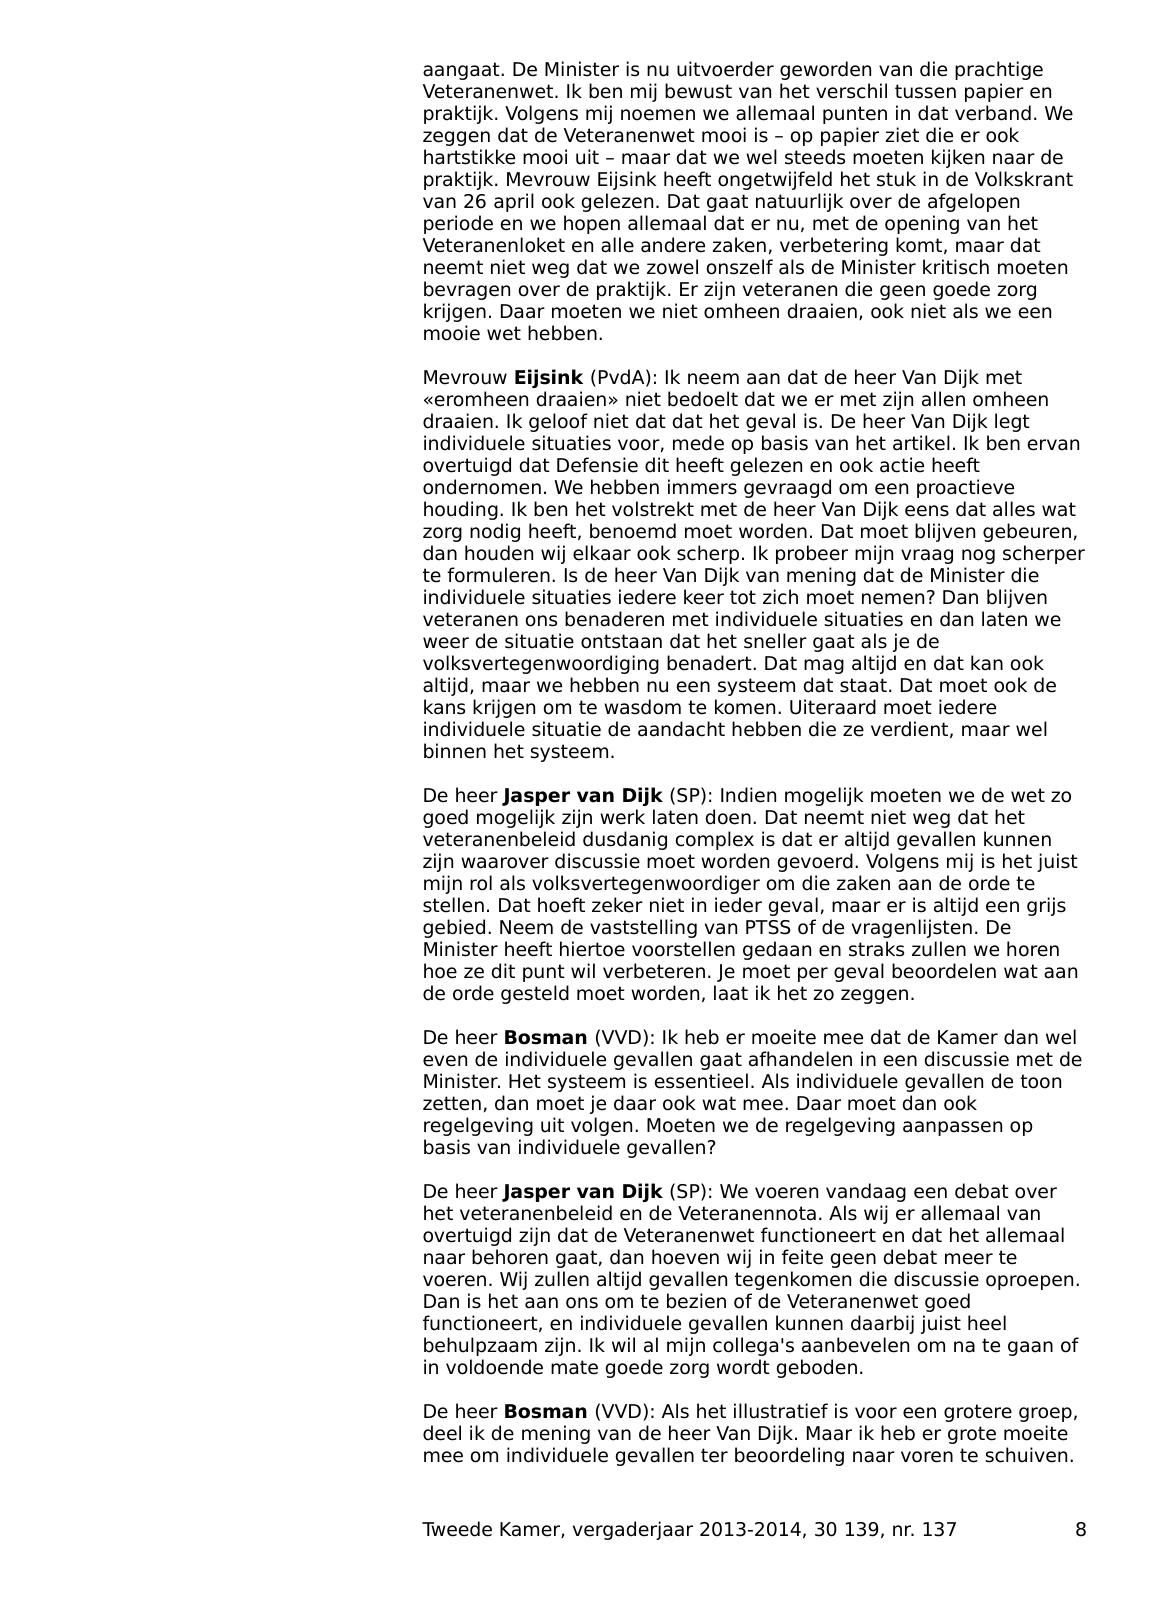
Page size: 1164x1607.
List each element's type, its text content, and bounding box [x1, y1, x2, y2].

text aangaat. De Minister is nu uitvoerder geworden van die prachtige Veteranenwet. Ik ben mij bewust van het verschil tussen papier en praktijk. Volgens mij noemen we allemaal punten in dat verband. We zeggen dat de Veteranenwet mooi is – op papier ziet die er ook hartstikke mooi uit – maar dat we wel steeds moeten kijken naar de praktijk. Mevrouw Eijsink heeft ongetwijfeld het stuk in de Volkskrant van 26 april ook gelezen. Dat gaat natuurlijk over de afgelopen periode en we hopen allemaal dat er nu, met de opening van het Veteranenloket en alle andere zaken, verbetering komt, maar dat neemt niet weg dat we zowel onszelf als de Minister kritisch moeten bevragen over de praktijk. Er zijn veteranen die geen goede zorg krijgen. Daar moeten we niet omheen draaien, ook niet als we een mooie wet hebben. [422, 59, 1087, 345]
text De heer Bosman (VVD): Ik heb er moeite mee dat de Kamer dan wel even de individuele gevallen gaat afhandelen in een discussie met de Minister. Het systeem is essentieel. Als individuele gevallen de toon zetten, dan moet je daar ook wat mee. Daar moet dan ook regelgeving uit volgen. Moeten we de regelgeving aanpassen op basis van individuele gevallen? [422, 1027, 1087, 1159]
text De heer Bosman (VVD): Als het illustratief is voor een grotere groep, deel ik de mening van de heer Van Dijk. Maar ik heb er grote moeite mee om individuele gevallen ter beoordeling naar voren te schuiven. [422, 1401, 1087, 1467]
text Mevrouw Eijsink (PvdA): Ik neem aan dat de heer Van Dijk met «eromheen draaien» niet bedoelt dat we er met zijn allen omheen draaien. Ik geloof niet dat dat het geval is. De heer Van Dijk legt individuele situaties voor, mede op basis van het artikel. Ik ben ervan overtuigd dat Defensie dit heeft gelezen en ook actie heeft ondernomen. We hebben immers gevraagd om een proactieve houding. Ik ben het volstrekt met de heer Van Dijk eens dat alles wat zorg nodig heeft, benoemd moet worden. Dat moet blijven gebeuren, dan houden wij elkaar ook scherp. Ik probeer mijn vraag nog scherper te formuleren. Is de heer Van Dijk van mening dat de Minister die individuele situaties iedere keer tot zich moet nemen? Dan blijven veteranen ons benaderen met individuele situaties en dan laten we weer de situatie ontstaan dat het sneller gaat als je de volksvertegenwoordiging benadert. Dat mag altijd en dat kan ook altijd, maar we hebben nu een systeem dat staat. Dat moet ook de kans krijgen om te wasdom te komen. Uiteraard moet iedere individuele situatie de aandacht hebben die ze verdient, maar wel binnen het systeem. [422, 367, 1087, 763]
text De heer Jasper van Dijk (SP): Indien mogelijk moeten we de wet zo goed mogelijk zijn werk laten doen. Dat neemt niet weg dat het veteranenbeleid dusdanig complex is dat er altijd gevallen kunnen zijn waarover discussie moet worden gevoerd. Volgens mij is het juist mijn rol als volksvertegenwoordiger om die zaken aan de orde te stellen. Dat hoeft zeker niet in ieder geval, maar er is altijd een grijs gebied. Neem de vaststelling van PTSS of de vragenlijsten. De Minister heeft hiertoe voorstellen gedaan en straks zullen we horen hoe ze dit punt wil verbeteren. Je moet per geval beoordelen wat aan de orde gesteld moet worden, laat ik het zo zeggen. [422, 785, 1087, 1004]
text De heer Jasper van Dijk (SP): We voeren vandaag een debat over het veteranenbeleid en de Veteranennota. Als wij er allemaal van overtuigd zijn dat de Veteranenwet functioneert en dat het allemaal naar behoren gaat, dan hoeven wij in feite geen debat meer te voeren. Wij zullen altijd gevallen tegenkomen die discussie oproepen. Dan is het aan ons om te bezien of de Veteranenwet goed functioneert, en individuele gevallen kunnen daarbij juist heel behulpzaam zijn. Ik wil al mijn collega's aanbevelen om na te gaan of in voldoende mate goede zorg wordt geboden. [422, 1181, 1087, 1379]
